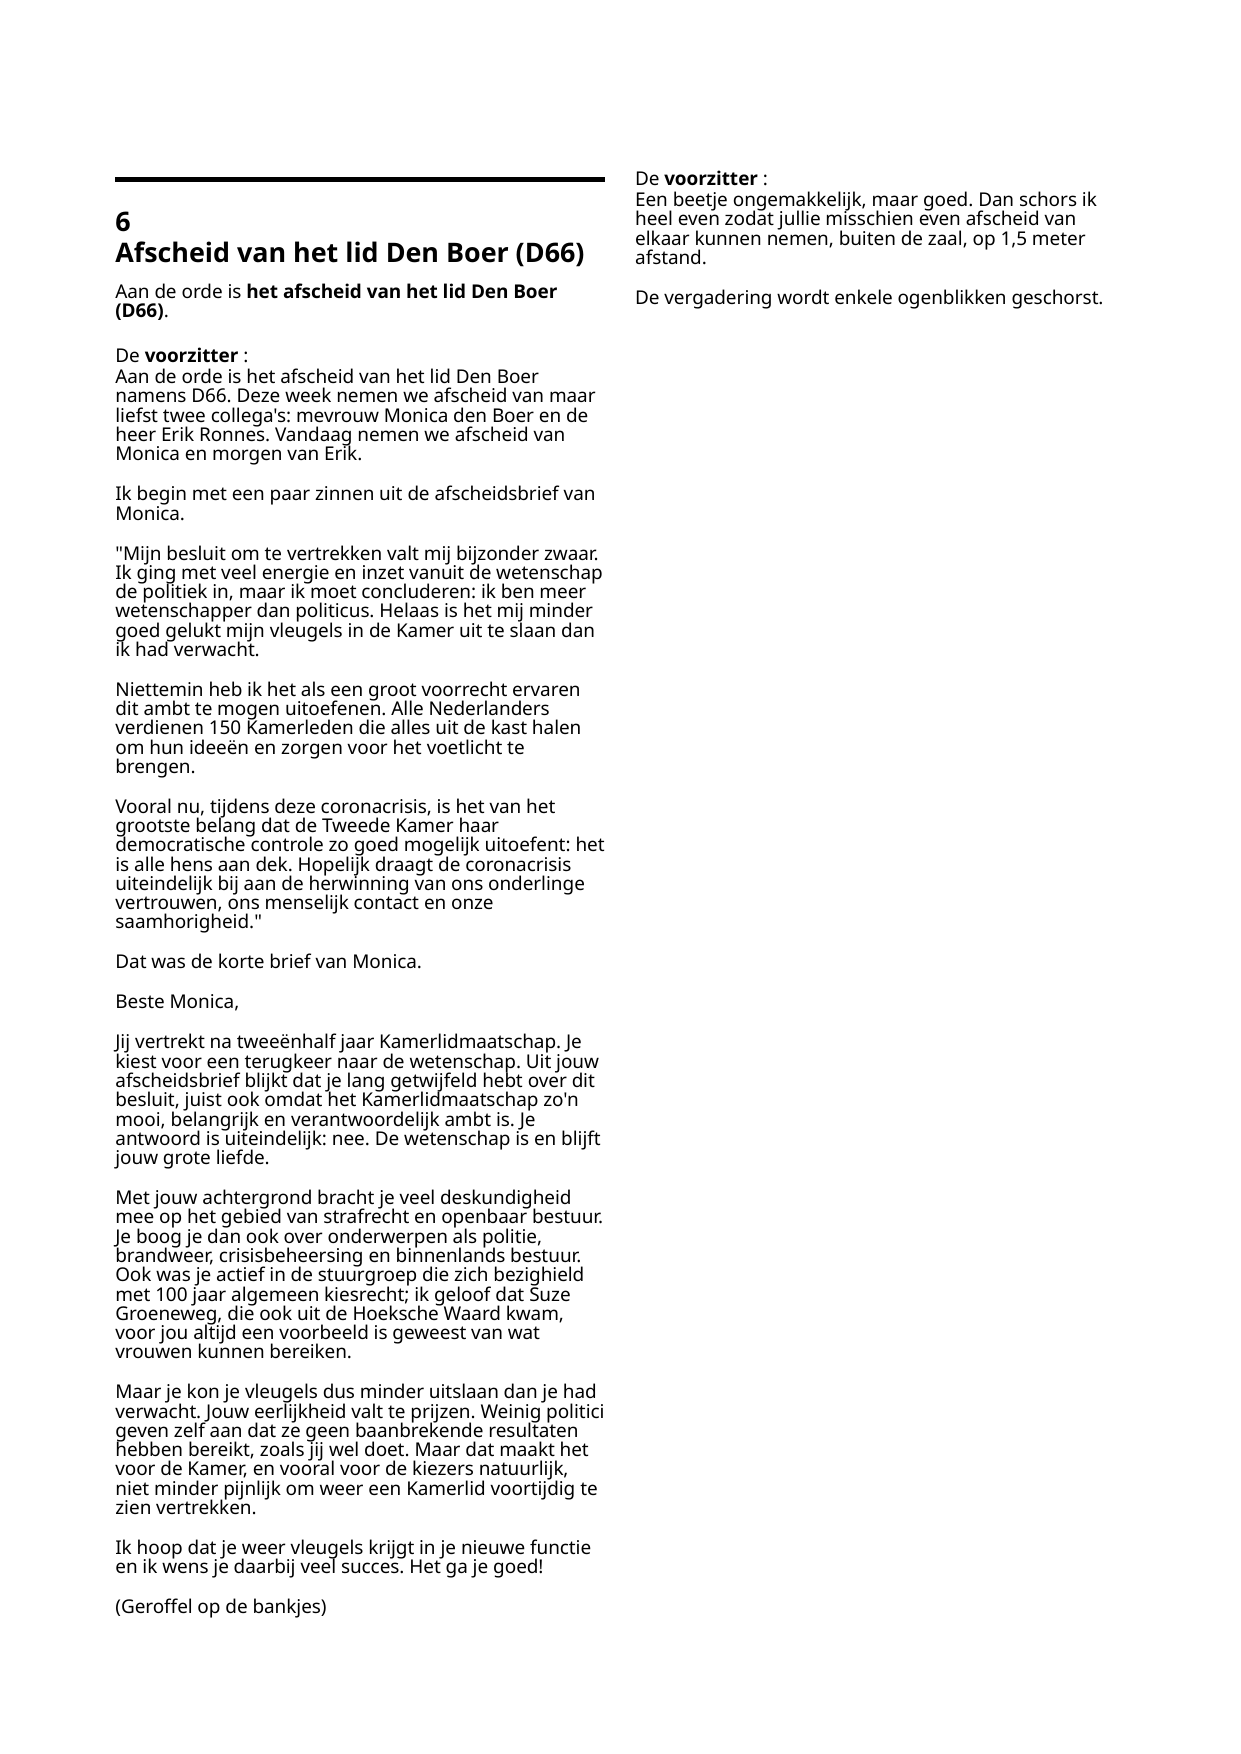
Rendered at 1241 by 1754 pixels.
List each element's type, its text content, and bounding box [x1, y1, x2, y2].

text De voorzitter : [115, 342, 605, 368]
text Aan de orde is het afscheid van het lid Den Boer namens D66. Deze week nemen we afscheid van maar liefst twee collega's: mevrouw Monica den Boer en de heer Erik Ronnes. Vandaag nemen we afscheid van Monica en morgen van Erik. [115, 368, 605, 464]
text 6 [115, 203, 605, 239]
text Dat was de korte brief van Monica. [115, 953, 605, 973]
text De voorzitter : [635, 165, 1125, 191]
text Ik hoop dat je weer vleugels krijgt in je nieuwe functie en ik wens je daarbij veel succes. Het ga je goed! [115, 1539, 605, 1577]
text Jij vertrekt na tweeënhalf jaar Kamerlidmaatschap. Je kiest voor een terugkeer naar de wetenschap. Uit jouw afscheidsbrief blijkt dat je lang getwijfeld hebt over dit besluit, juist ook omdat het Kamerlidmaatschap zo'n mooi, belangrijk en verantwoordelijk ambt is. Je antwoord is uiteindelijk: nee. De wetenschap is en blijft jouw grote liefde. [115, 1033, 605, 1168]
text De vergadering wordt enkele ogenblikken geschorst. [635, 289, 1125, 308]
text Aan de orde is het afscheid van het lid Den Boer (D66). [115, 283, 605, 322]
text Met jouw achtergrond bracht je veel deskundigheid mee op het gebied van strafrecht en openbaar bestuur. Je boog je dan ook over onderwerpen als politie, brandweer, crisisbeheersing en binnenlands bestuur. Ook was je actief in de stuurgroep die zich bezighield met 100 jaar algemeen kiesrecht; ik geloof dat Suze Groeneweg, die ook uit de Hoeksche Waard kwam, voor jou altijd een voorbeeld is geweest van wat vrouwen kunnen bereiken. [115, 1189, 605, 1363]
text Niettemin heb ik het als een groot voorrecht ervaren dit ambt te mogen uitoefenen. Alle Nederlanders verdienen 150 Kamerleden die alles uit de kast halen om hun ideeën en zorgen voor het voetlicht te brengen. [115, 681, 605, 777]
text Maar je kon je vleugels dus minder uitslaan dan je had verwacht. Jouw eerlijkheid valt te prijzen. Weinig politici geven zelf aan dat ze geen baanbrekende resultaten hebben bereikt, zoals jij wel doet. Maar dat maakt het voor de Kamer, en vooral voor de kiezers natuurlijk, niet minder pijnlijk om weer een Kamerlid voortijdig te zien vertrekken. [115, 1383, 605, 1518]
text Beste Monica, [115, 993, 605, 1013]
text "Mijn besluit om te vertrekken valt mij bijzonder zwaar. Ik ging met veel energie en inzet vanuit de wetenschap de politiek in, maar ik moet concluderen: ik ben meer wetenschapper dan politicus. Helaas is het mij minder goed gelukt mijn vleugels in de Kamer uit te slaan dan ik had verwacht. [115, 544, 605, 660]
text Vooral nu, tijdens deze coronacrisis, is het van het grootste belang dat de Tweede Kamer haar democratische controle zo goed mogelijk uitoefent: het is alle hens aan dek. Hopelijk draagt de coronacrisis uiteindelijk bij aan de herwinning van ons onderlinge vertrouwen, ons menselijk contact en onze saamhorigheid." [115, 798, 605, 933]
text Ik begin met een paar zinnen uit de afscheidsbrief van Monica. [115, 485, 605, 524]
text Een beetje ongemakkelijk, maar goed. Dan schors ik heel even zodat jullie misschien even afscheid van elkaar kunnen nemen, buiten de zaal, op 1,5 meter afstand. [635, 191, 1125, 268]
text Afscheid van het lid Den Boer (D66) [115, 239, 605, 283]
text (Geroffel op de bankjes) [115, 1598, 605, 1618]
